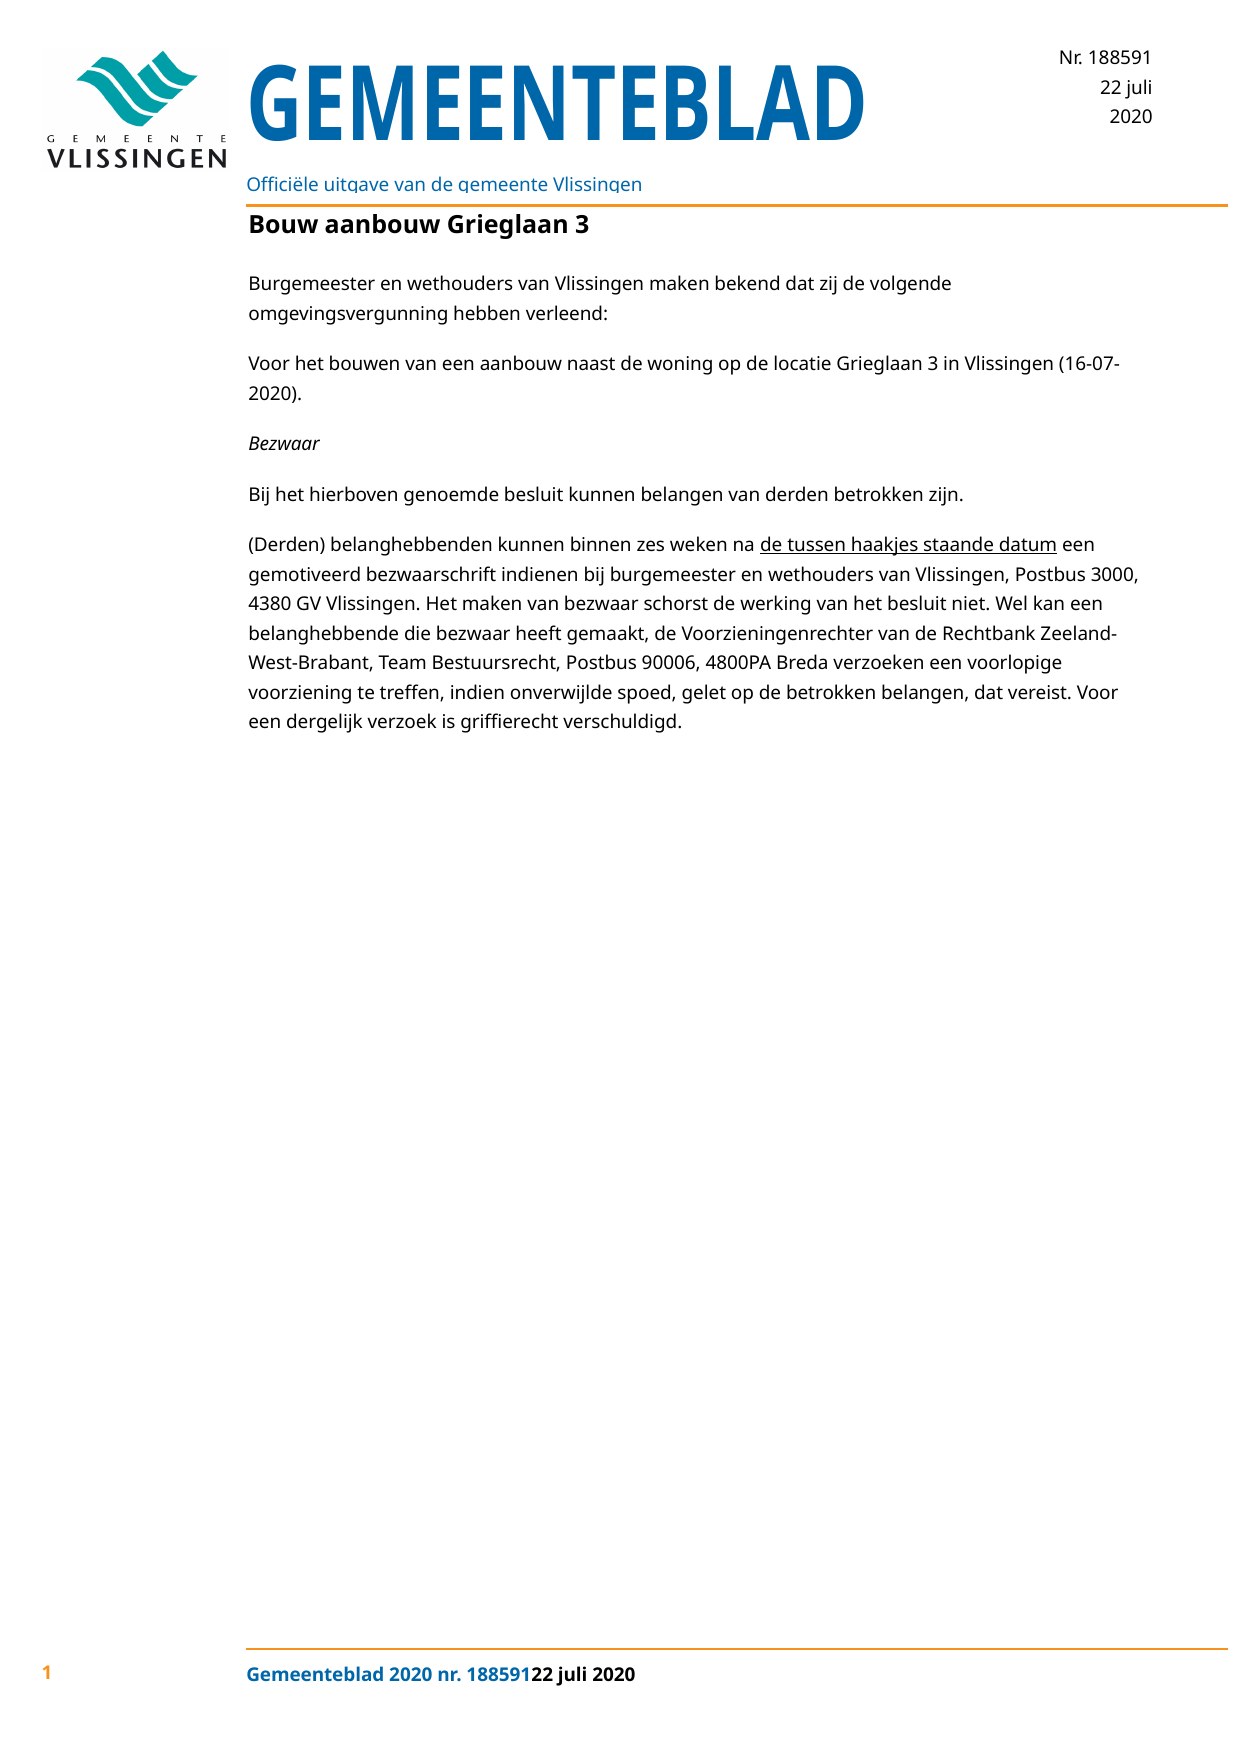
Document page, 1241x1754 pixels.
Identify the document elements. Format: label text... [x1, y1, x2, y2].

text Voor het bouwen van een aanbouw naast de woning op de locatie Grieglaan 3 in Vlissingen (16-07-2020). [248, 350, 1152, 406]
text Bezwaar [248, 430, 1152, 456]
picture [41, 47, 231, 172]
text (Derden) belanghebbenden kunnen binnen zes weken na de tussen haakjes staande datum een gemotiveerd bezwaarschrift indienen bij burgemeester en wethouders van Vlissingen, Postbus 3000, 4380 GV Vlissingen. Het maken van bezwaar schorst de werking van het besluit niet. Wel kan een belanghebbende die bezwaar heeft gemaakt, de Voorzieningenrechter van de Rechtbank Zeeland-West-Brabant, Team Bestuursrecht, Postbus 90006, 4800PA Breda verzoeken een voorlopige voorziening te treffen, indien onverwijlde spoed, gelet op de betrokken belangen, dat vereist. Voor een dergelijk verzoek is griffierecht verschuldigd. [248, 531, 1152, 734]
text Burgemeester en wethouders van Vlissingen maken bekend dat zij de volgende omgevingsvergunning hebben verleend: [248, 270, 1152, 326]
text Bij het hierboven genoemde besluit kunnen belangen van derden betrokken zijn. [248, 481, 1152, 506]
text Bouw aanbouw Grieglaan 3 [248, 207, 1152, 241]
